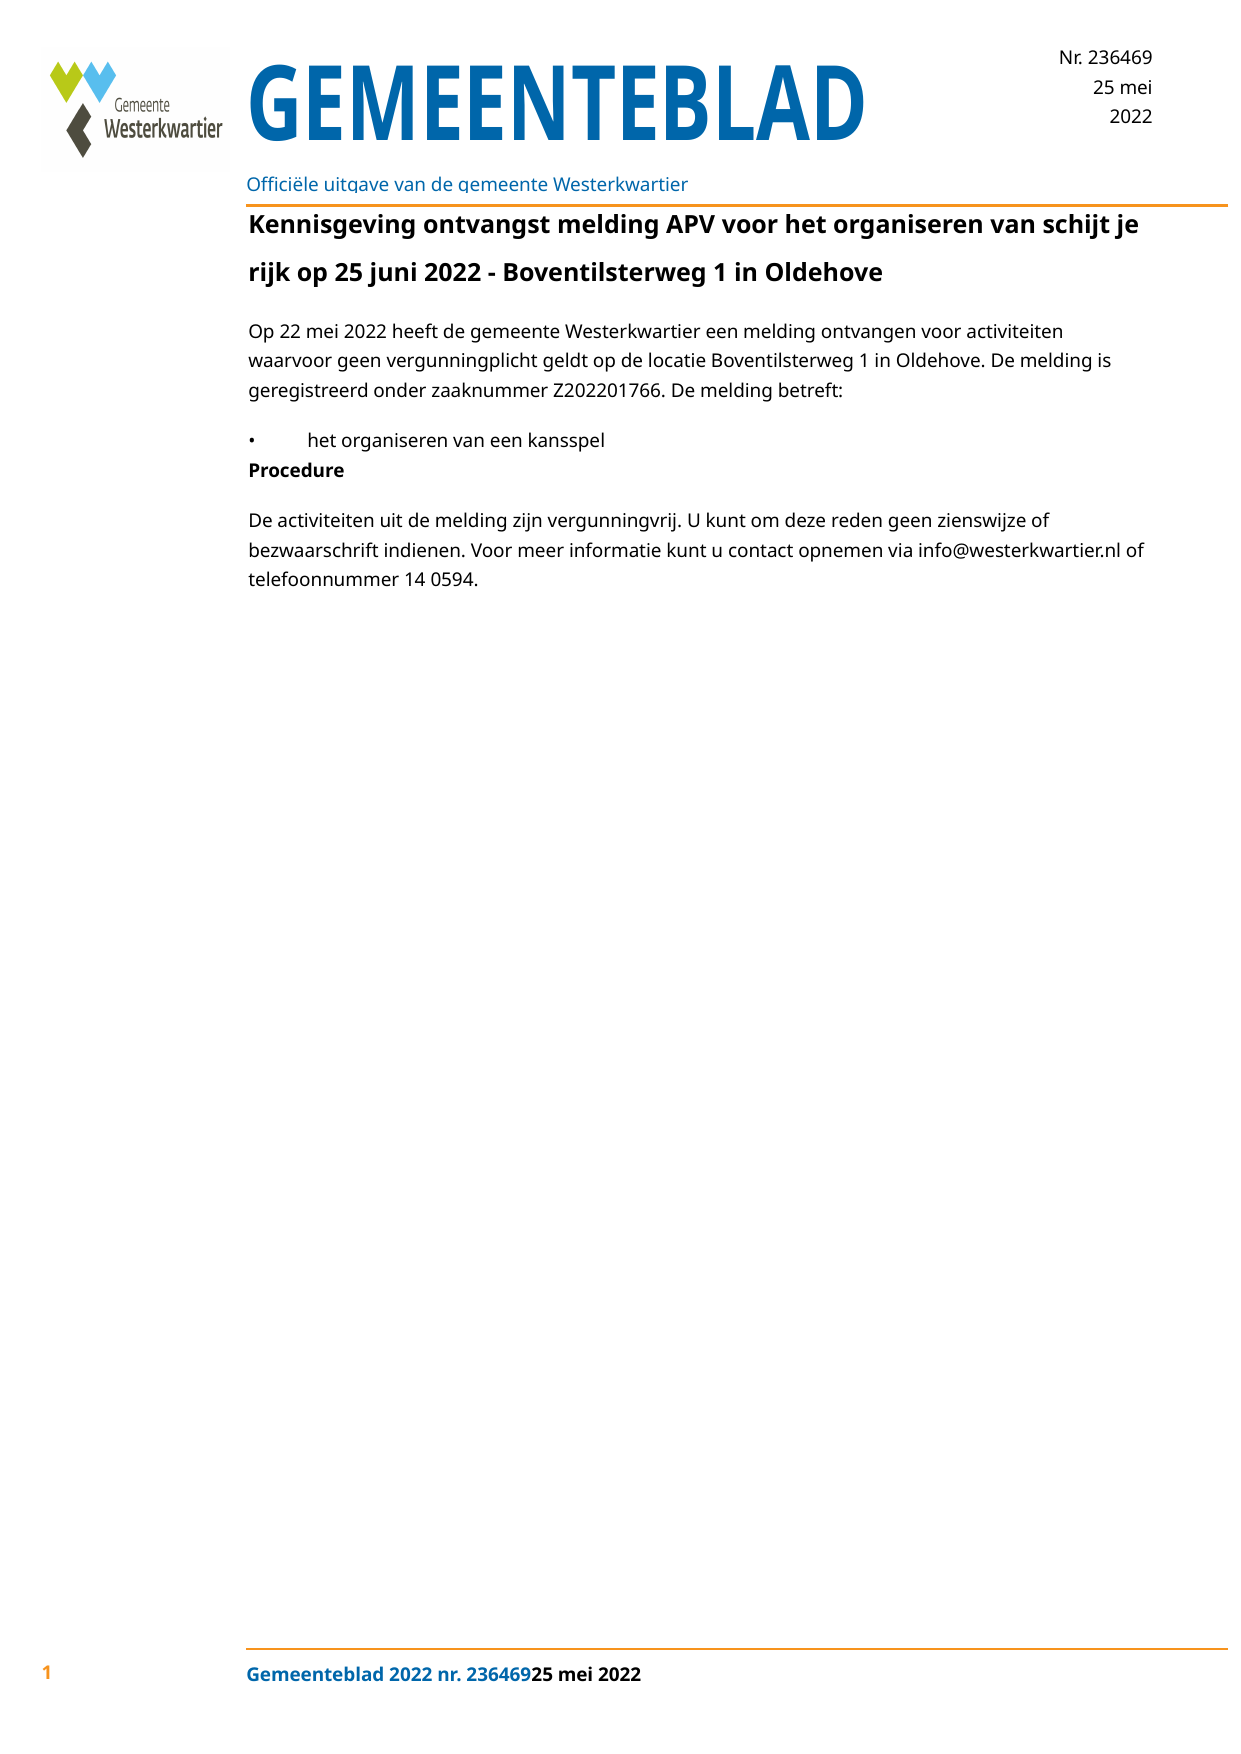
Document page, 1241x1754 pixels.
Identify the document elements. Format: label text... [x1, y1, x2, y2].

text De activiteiten uit de melding zijn vergunningvrij. U kunt om deze reden geen zienswijze of bezwaarschrift indienen. Voor meer informatie kunt u contact opnemen via info@westerkwartier.nl of telefoonnummer 14 0594. [248, 507, 1152, 592]
list het organiseren van een kansspel [248, 427, 1152, 453]
text Op 22 mei 2022 heeft de gemeente Westerkwartier een melding ontvangen voor activiteiten waarvoor geen vergunningplicht geldt op de locatie Boventilsterweg 1 in Oldehove. De melding is geregistreerd onder zaaknummer Z202201766. De melding betreft: [248, 318, 1152, 403]
text Kennisgeving ontvangst melding APV voor het organiseren van schijt je rijk op 25 juni 2022 - Boventilsterweg 1 in Oldehove [248, 207, 1152, 288]
picture [41, 47, 231, 172]
text Procedure [248, 457, 1152, 483]
